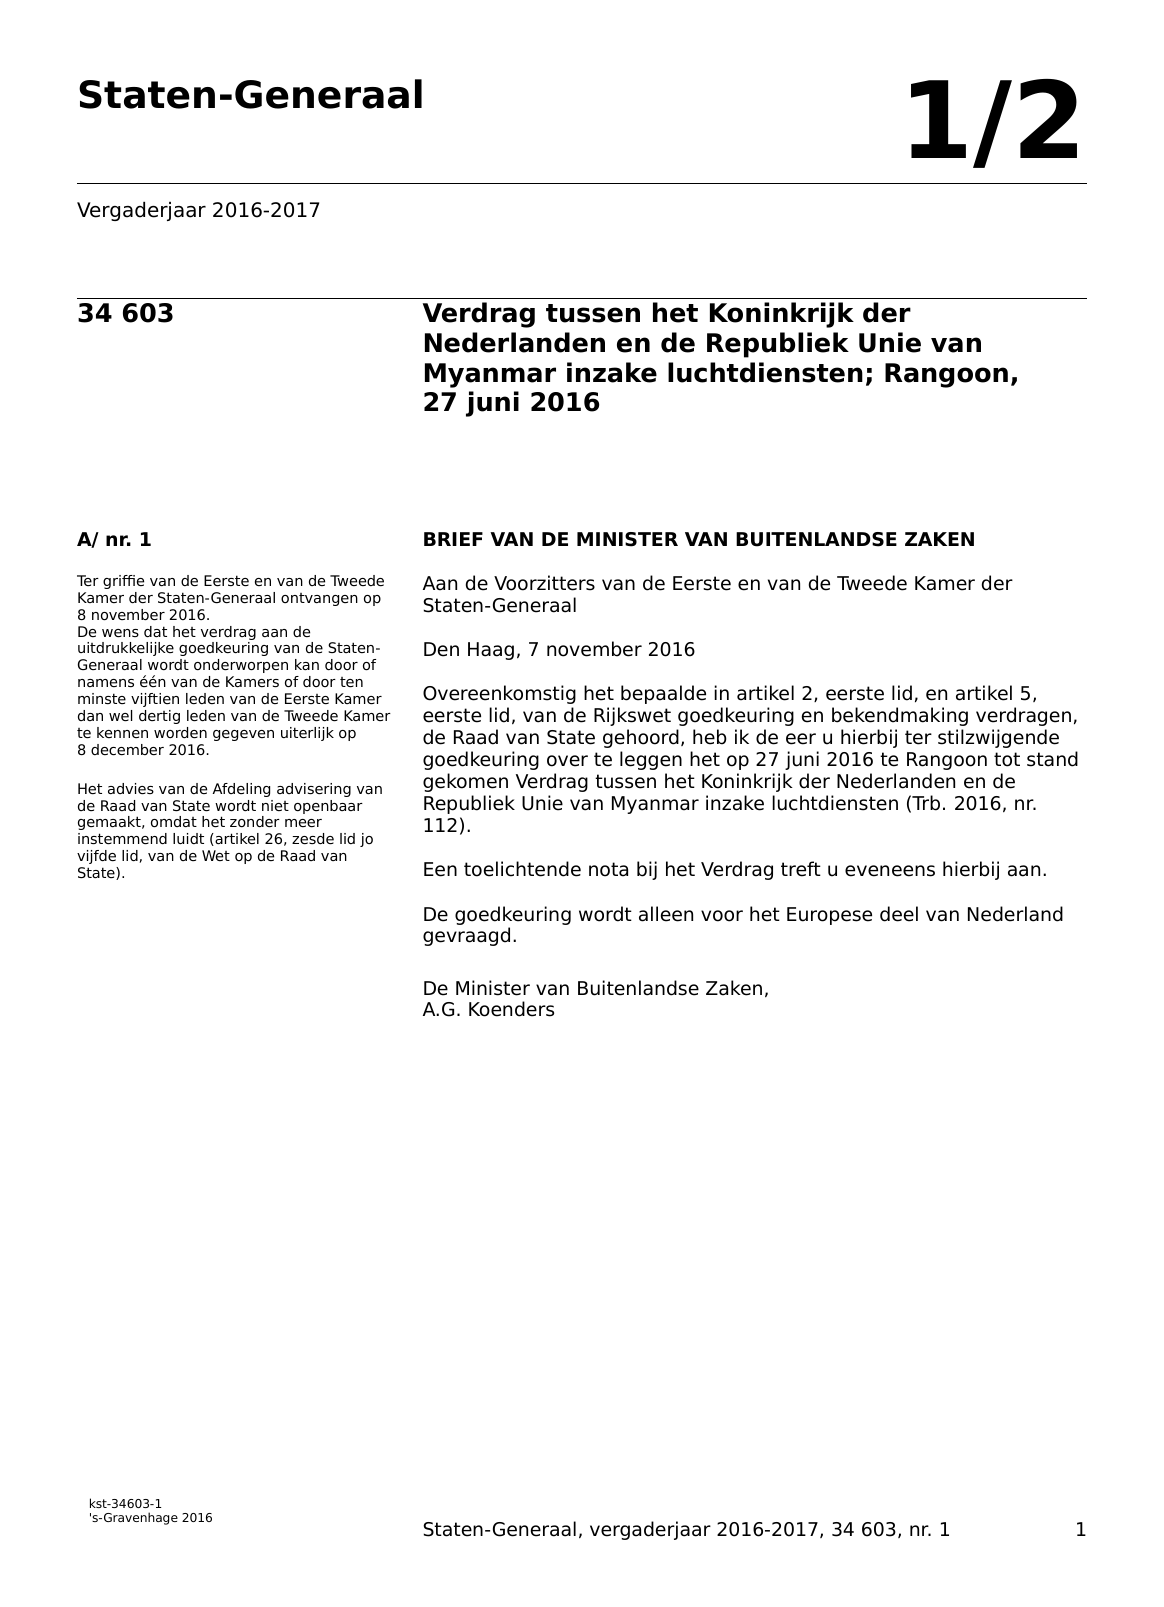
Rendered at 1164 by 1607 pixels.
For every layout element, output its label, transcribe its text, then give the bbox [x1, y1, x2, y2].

subtitle A/ nr. 1 BRIEF VAN DE MINISTER VAN BUITENLANDSE ZAKEN [77, 529, 1087, 551]
text Ter griffie van de Eerste en van de Tweede Kamer der Staten-Generaal ontvangen op 8 november 2016. [77, 573, 399, 623]
text Aan de Voorzitters van de Eerste en van de Tweede Kamer der Staten-Generaal [422, 573, 1087, 617]
text Den Haag, 7 november 2016 [422, 639, 1087, 661]
text De goedkeuring wordt alleen voor het Europese deel van Nederland gevraagd. [422, 903, 1087, 947]
text kst-34603-1 [88, 1497, 323, 1511]
text Het advies van de Afdeling advisering van de Raad van State wordt niet openbaar gemaakt, omdat het zonder meer instemmend luidt (artikel 26, zesde lid jo vijfde lid, van de Wet op de Raad van State). [77, 781, 399, 882]
text 's-Gravenhage 2016 [88, 1511, 323, 1525]
text [77, 758, 399, 781]
text De Minister van Buitenlandse Zaken, A.G. Koenders [422, 977, 1087, 1021]
table_cell Vergaderjaar 2016-2017 [77, 184, 1087, 298]
subtitle 34 603 Verdrag tussen het Koninkrijk der Nederlanden en de Republiek Unie van Myanmar inzake luchtdiensten; Rangoon, 27 juni 2016 [77, 299, 1087, 418]
text De wens dat het verdrag aan de uitdrukkelijke goedkeuring van de Staten-Generaal wordt onderworpen kan door of namens één van de Kamers of door ten minste vijftien leden van de Eerste Kamer dan wel dertig leden van de Tweede Kamer te kennen worden gegeven uiterlijk op 8 december 2016. [77, 623, 399, 758]
text Overeenkomstig het bepaalde in artikel 2, eerste lid, en artikel 5, eerste lid, van de Rijkswet goedkeuring en bekendmaking verdragen, de Raad van State gehoord, heb ik de eer u hierbij ter stilzwijgende goedkeuring over te leggen het op 27 juni 2016 te Rangoon tot stand gekomen Verdrag tussen het Koninkrijk der Nederlanden en de Republiek Unie van Myanmar inzake luchtdiensten (Trb. 2016, nr. 112). [422, 683, 1087, 837]
table_header Staten-Generaal [77, 59, 886, 183]
table_header 1/2 [886, 59, 1087, 183]
text Een toelichtende nota bij het Verdrag treft u eveneens hierbij aan. [422, 859, 1087, 881]
